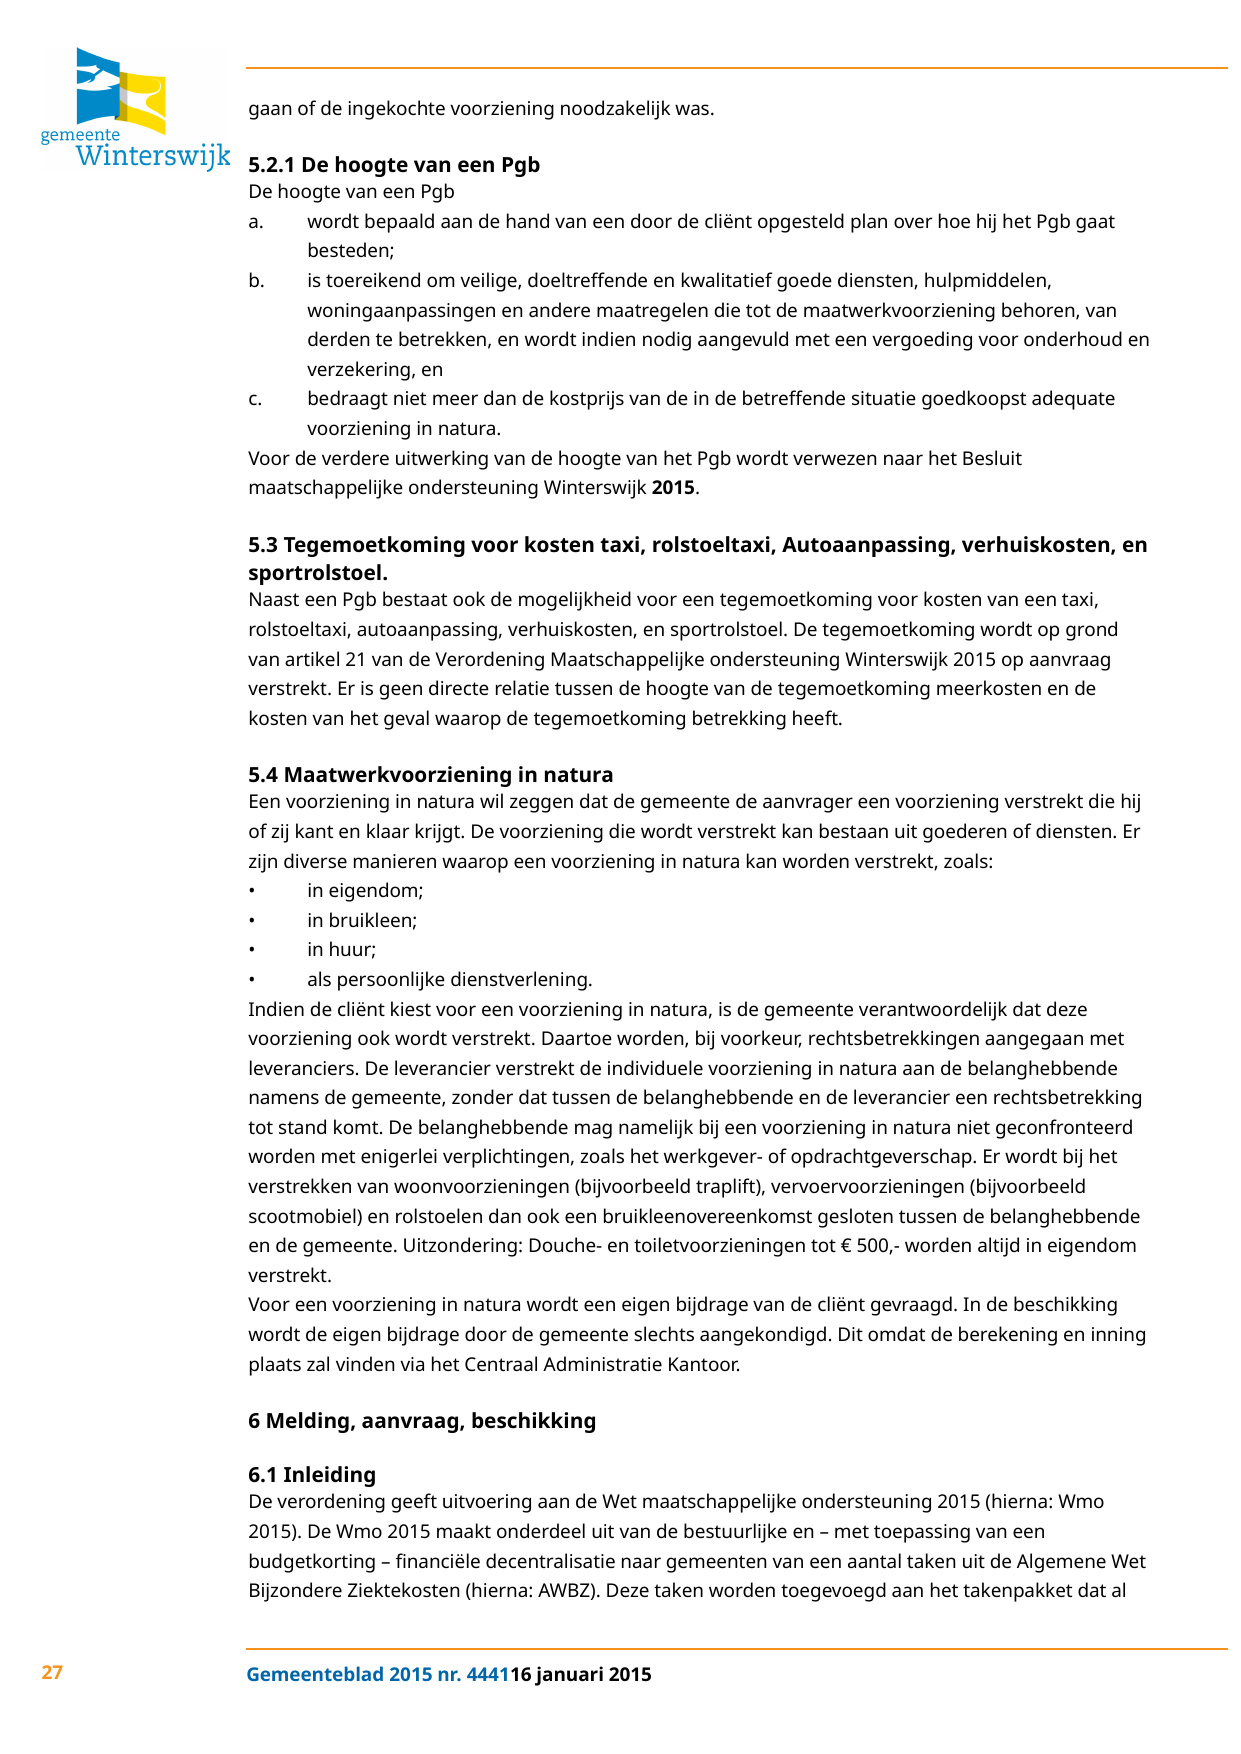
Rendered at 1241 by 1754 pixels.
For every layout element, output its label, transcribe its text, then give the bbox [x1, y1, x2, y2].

picture [41, 47, 231, 172]
list in huur; [248, 937, 1152, 962]
text Naast een Pgb bestaat ook de mogelijkheid voor een tegemoetkoming voor kosten van een taxi, rolstoeltaxi, autoaanpassing, verhuiskosten, en sportrolstoel. De tegemoetkoming wordt op grond van artikel 21 van de Verordening Maatschappelijke ondersteuning Winterswijk 2015 op aanvraag verstrekt. Er is geen directe relatie tussen de hoogte van de tegemoetkoming meerkosten en de kosten van het geval waarop de tegemoetkoming betrekking heeft. [248, 587, 1152, 731]
picture [225, 153, 231, 162]
list wordt bepaald aan de hand van een door de cliënt opgesteld plan over hoe hij het Pgb gaat besteden; [248, 208, 1152, 263]
text 6.1 Inleiding [248, 1460, 1152, 1489]
text Een voorziening in natura wil zeggen dat de gemeente de aanvrager een voorziening verstrekt die hij of zij kant en klaar krijgt. De voorziening die wordt verstrekt kan bestaan uit goederen of diensten. Er zijn diverse manieren waarop een voorziening in natura kan worden verstrekt, zoals: [248, 789, 1152, 873]
text De verordening geeft uitvoering aan de Wet maatschappelijke ondersteuning 2015 (hierna: Wmo 2015). De Wmo 2015 maakt onderdeel uit van de bestuurlijke en – met toepassing van een budgetkorting – financiële decentralisatie naar gemeenten van een aantal taken uit de Algemene Wet Bijzondere Ziektekosten (hierna: AWBZ). Deze taken worden toegevoegd aan het takenpakket dat al [248, 1489, 1152, 1603]
text Voor de verdere uitwerking van de hoogte van het Pgb wordt verwezen naar het Besluit maatschappelijke ondersteuning Winterswijk 2015. [248, 445, 1152, 500]
list in eigendom; [248, 877, 1152, 903]
text 6 Melding, aanvraag, beschikking [248, 1406, 1152, 1434]
list bedraagt niet meer dan de kostprijs van de in de betreffende situatie goedkoopst adequate voorziening in natura. [248, 386, 1152, 441]
text gaan of de ingekochte voorziening noodzakelijk was. [248, 95, 1152, 121]
text 5.4 Maatwerkvoorziening in natura [248, 760, 1152, 789]
list in bruikleen; [248, 907, 1152, 933]
text De hoogte van een Pgb [248, 178, 1152, 204]
text Indien de cliënt kiest voor een voorziening in natura, is de gemeente verantwoordelijk dat deze voorziening ook wordt verstrekt. Daartoe worden, bij voorkeur, rechtsbetrekkingen aangegaan met leveranciers. De leverancier verstrekt de individuele voorziening in natura aan de belanghebbende namens de gemeente, zonder dat tussen de belanghebbende en de leverancier een rechtsbetrekking tot stand komt. De belanghebbende mag namelijk bij een voorziening in natura niet geconfronteerd worden met enigerlei verplichtingen, zoals het werkgever- of opdrachtgeverschap. Er wordt bij het verstrekken van woonvoorzieningen (bijvoorbeeld traplift), vervoervoorzieningen (bijvoorbeeld scootmobiel) en rolstoelen dan ook een bruikleenovereenkomst gesloten tussen de belanghebbende en de gemeente. Uitzondering: Douche- en toiletvoorzieningen tot € 500,- worden altijd in eigendom verstrekt. [248, 996, 1152, 1288]
text Voor een voorziening in natura wordt een eigen bijdrage van de cliënt gevraagd. In de beschikking wordt de eigen bijdrage door de gemeente slechts aangekondigd. Dit omdat de berekening en inning plaats zal vinden via het Centraal Administratie Kantoor. [248, 1292, 1152, 1376]
list als persoonlijke dienstverlening. [248, 966, 1152, 992]
text 5.3 Tegemoetkoming voor kosten taxi, rolstoeltaxi, Autoaanpassing, verhuiskosten, en sportrolstoel. [248, 530, 1152, 587]
list is toereikend om veilige, doeltreffende en kwalitatief goede diensten, hulpmiddelen, woningaanpassingen en andere maatregelen die tot de maatwerkvoorziening behoren, van derden te betrekken, en wordt indien nodig aangevuld met een vergoeding voor onderhoud en verzekering, en [248, 267, 1152, 382]
text 5.2.1 De hoogte van een Pgb [248, 150, 1152, 178]
